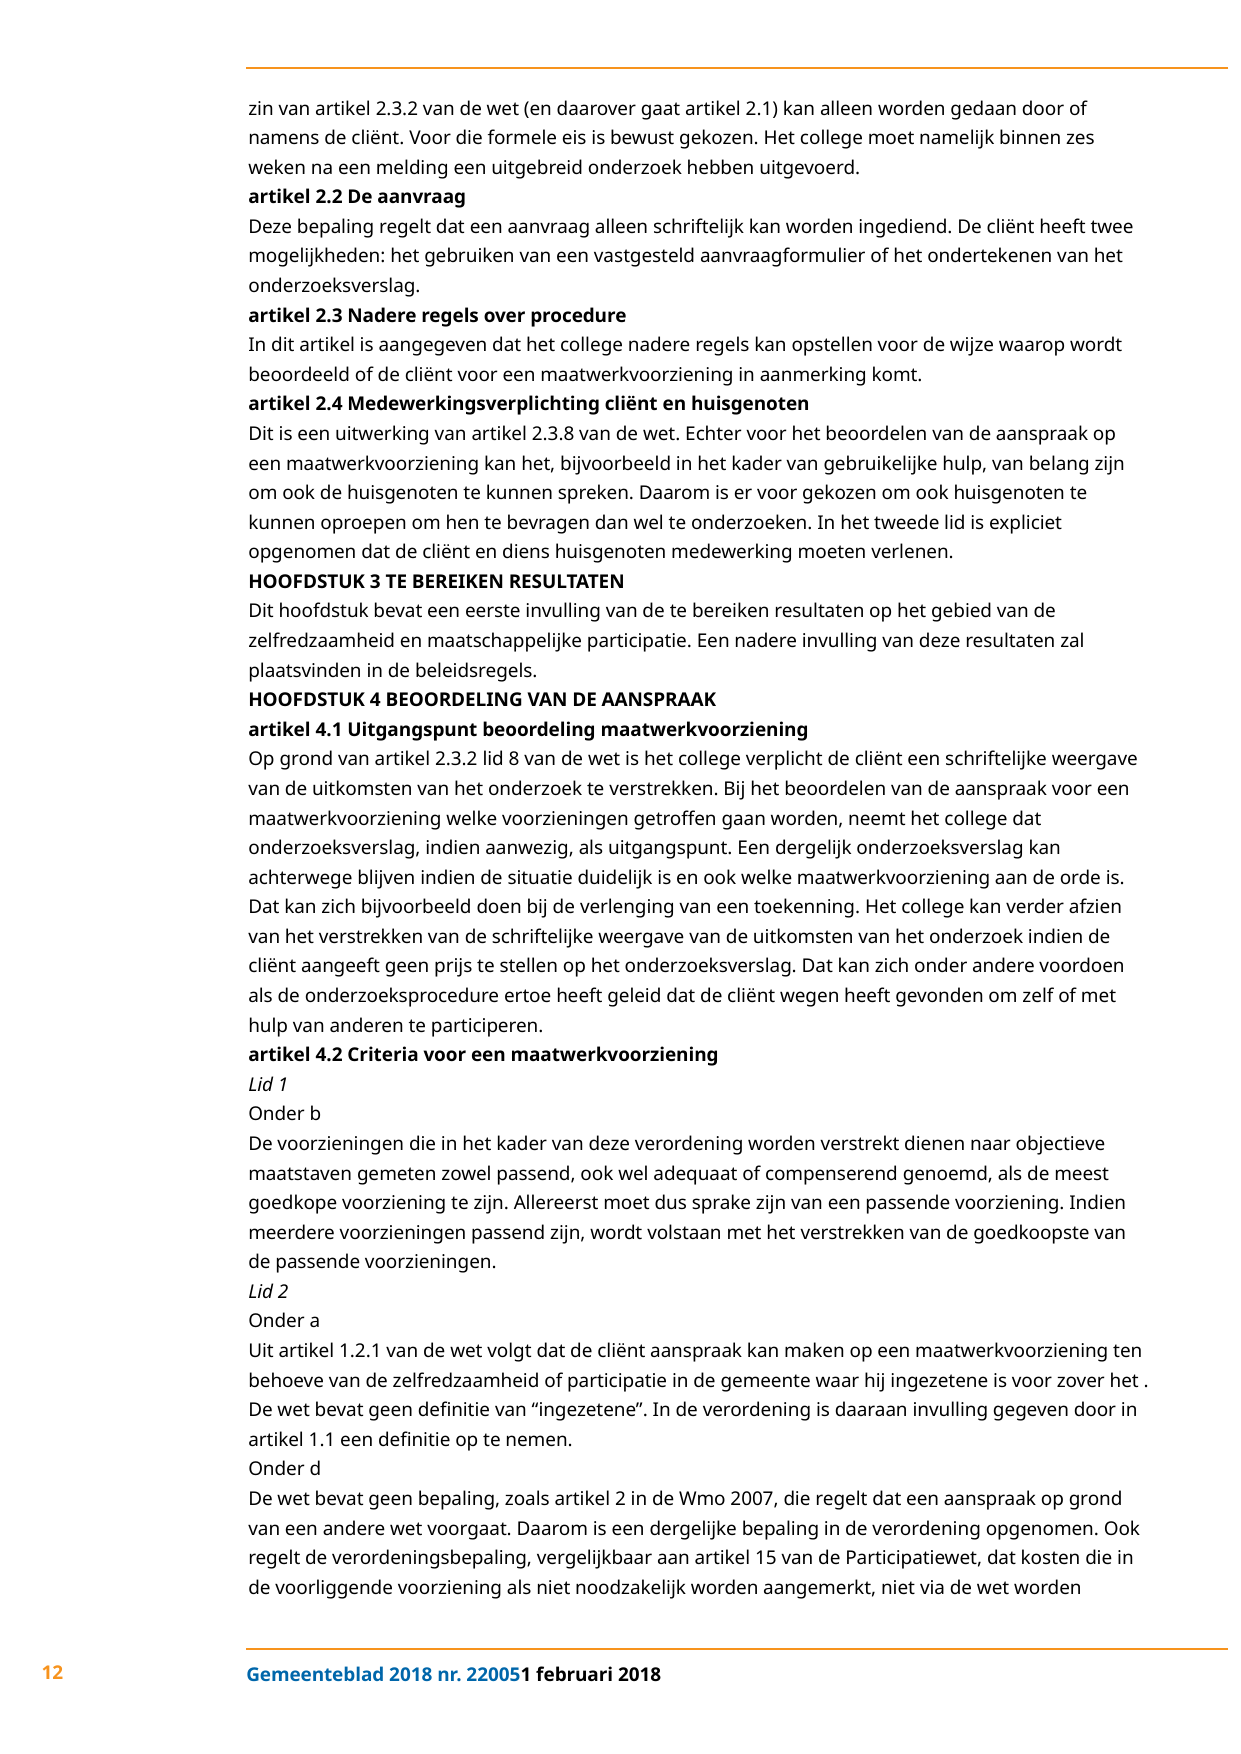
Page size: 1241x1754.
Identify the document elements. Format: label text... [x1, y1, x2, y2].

text De voorzieningen die in het kader van deze verordening worden verstrekt dienen naar objectieve maatstaven gemeten zowel passend, ook wel adequaat of compenserend genoemd, als de meest goedkope voorziening te zijn. Allereerst moet dus sprake zijn van een passende voorziening. Indien meerdere voorzieningen passend zijn, wordt volstaan met het verstrekken van de goedkoopste van de passende voorzieningen. [248, 1130, 1152, 1274]
text Deze bepaling regelt dat een aanvraag alleen schriftelijk kan worden ingediend. De cliënt heeft twee mogelijkheden: het gebruiken van een vastgesteld aanvraagformulier of het ondertekenen van het onderzoeksverslag. [248, 213, 1152, 298]
text artikel 4.1 Uitgangspunt beoordeling maatwerkvoorziening [248, 716, 1152, 742]
text In dit artikel is aangegeven dat het college nadere regels kan opstellen voor de wijze waarop wordt beoordeeld of de cliënt voor een maatwerkvoorziening in aanmerking komt. [248, 331, 1152, 387]
text Onder b [248, 1101, 1152, 1126]
text Dit is een uitwerking van artikel 2.3.8 van de wet. Echter voor het beoordelen van de aanspraak op een maatwerkvoorziening kan het, bijvoorbeeld in het kader van gebruikelijke hulp, van belang zijn om ook de huisgenoten te kunnen spreken. Daarom is er voor gekozen om ook huisgenoten te kunnen oproepen om hen te bevragen dan wel te onderzoeken. In het tweede lid is expliciet opgenomen dat de cliënt en diens huisgenoten medewerking moeten verlenen. [248, 420, 1152, 564]
text zin van artikel 2.3.2 van de wet (en daarover gaat artikel 2.1) kan alleen worden gedaan door of namens de cliënt. Voor die formele eis is bewust gekozen. Het college moet namelijk binnen zes weken na een melding een uitgebreid onderzoek hebben uitgevoerd. [248, 95, 1152, 180]
text Op grond van artikel 2.3.2 lid 8 van de wet is het college verplicht de cliënt een schriftelijke weergave van de uitkomsten van het onderzoek te verstrekken. Bij het beoordelen van de aanspraak voor een maatwerkvoorziening welke voorzieningen getroffen gaan worden, neemt het college dat onderzoeksverslag, indien aanwezig, als uitgangspunt. Een dergelijk onderzoeksverslag kan achterwege blijven indien de situatie duidelijk is en ook welke maatwerkvoorziening aan de orde is. Dat kan zich bijvoorbeeld doen bij de verlenging van een toekenning. Het college kan verder afzien van het verstrekken van de schriftelijke weergave van de uitkomsten van het onderzoek indien de cliënt aangeeft geen prijs te stellen op het onderzoeksverslag. Dat kan zich onder andere voordoen als de onderzoeksprocedure ertoe heeft geleid dat de cliënt wegen heeft gevonden om zelf of met hulp van anderen te participeren. [248, 746, 1152, 1038]
text Lid 2 [248, 1278, 1152, 1304]
text De wet bevat geen bepaling, zoals artikel 2 in de Wmo 2007, die regelt dat een aanspraak op grond van een andere wet voorgaat. Daarom is een dergelijke bepaling in de verordening opgenomen. Ook regelt de verordeningsbepaling, vergelijkbaar aan artikel 15 van de Participatiewet, dat kosten die in de voorliggende voorziening als niet noodzakelijk worden aangemerkt, niet via de wet worden [248, 1485, 1152, 1600]
text artikel 4.2 Criteria voor een maatwerkvoorziening [248, 1041, 1152, 1067]
text Dit hoofdstuk bevat een eerste invulling van de te bereiken resultaten op het gebied van de zelfredzaamheid en maatschappelijke participatie. Een nadere invulling van deze resultaten zal plaatsvinden in de beleidsregels. [248, 598, 1152, 683]
text Uit artikel 1.2.1 van de wet volgt dat de cliënt aanspraak kan maken op een maatwerkvoorziening ten behoeve van de zelfredzaamheid of participatie in de gemeente waar hij ingezetene is voor zover het . De wet bevat geen definitie van “ingezetene”. In de verordening is daaraan invulling gegeven door in artikel 1.1 een definitie op te nemen. [248, 1337, 1152, 1452]
picture [41, 47, 231, 172]
text Onder d [248, 1456, 1152, 1481]
text artikel 2.2 De aanvraag [248, 183, 1152, 209]
text Lid 1 [248, 1071, 1152, 1097]
text HOOFDSTUK 3 TE BEREIKEN RESULTATEN [248, 568, 1152, 594]
text artikel 2.3 Nadere regels over procedure [248, 302, 1152, 328]
text HOOFDSTUK 4 BEOORDELING VAN DE AANSPRAAK [248, 686, 1152, 712]
text artikel 2.4 Medewerkingsverplichting cliënt en huisgenoten [248, 391, 1152, 416]
text Onder a [248, 1308, 1152, 1333]
